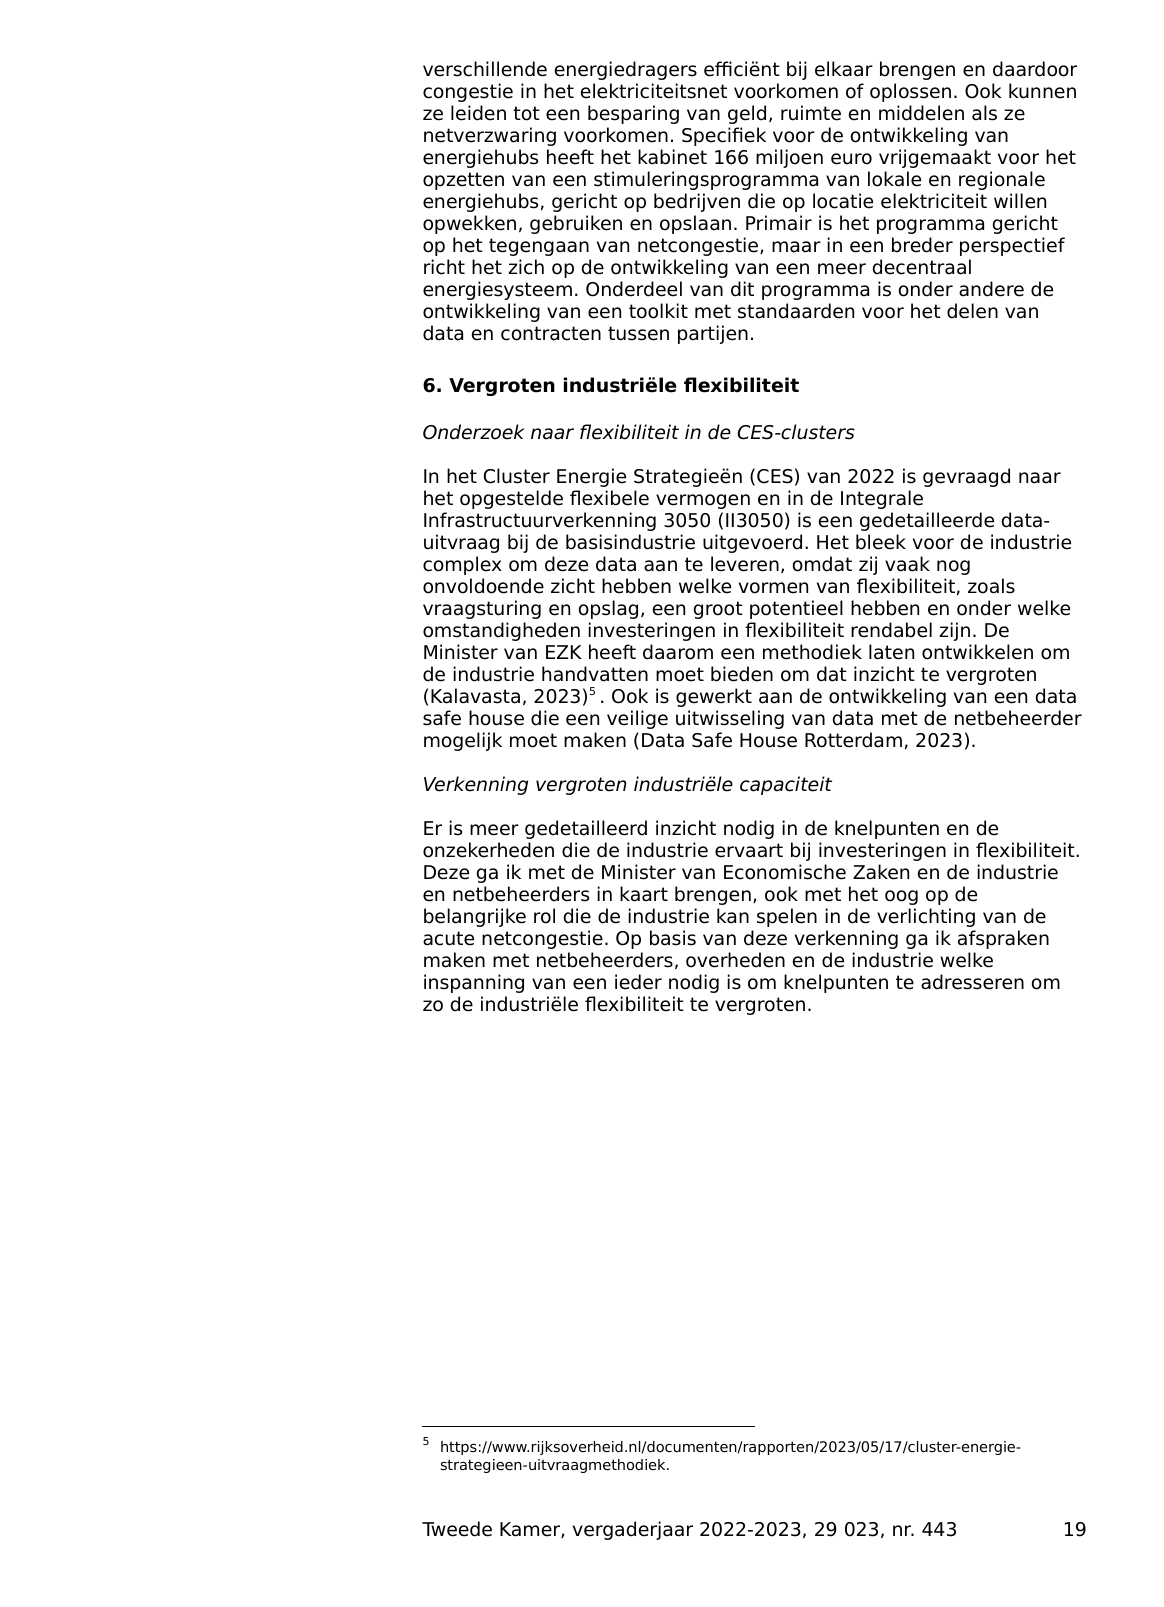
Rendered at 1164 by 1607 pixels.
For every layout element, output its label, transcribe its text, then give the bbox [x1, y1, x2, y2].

text Er is meer gedetailleerd inzicht nodig in de knelpunten en de onzekerheden die de industrie ervaart bij investeringen in flexibiliteit. Deze ga ik met de Minister van Economische Zaken en de industrie en netbeheerders in kaart brengen, ook met het oog op de belangrijke rol die de industrie kan spelen in de verlichting van de acute netcongestie. Op basis van deze verkenning ga ik afspraken maken met netbeheerders, overheden en de industrie welke inspanning van een ieder nodig is om knelpunten te adresseren om zo de industriële flexibiliteit te vergroten. [422, 818, 1087, 1016]
subtitle Onderzoek naar flexibiliteit in de CES-clusters [422, 422, 1087, 444]
text In het Cluster Energie Strategieën (CES) van 2022 is gevraagd naar het opgestelde flexibele vermogen en in de Integrale Infrastructuurverkenning 3050 (II3050) is een gedetailleerde data-uitvraag bij de basisindustrie uitgevoerd. Het bleek voor de industrie complex om deze data aan te leveren, omdat zij vaak nog onvoldoende zicht hebben welke vormen van flexibiliteit, zoals vraagsturing en opslag, een groot potentieel hebben en onder welke omstandigheden investeringen in flexibiliteit rendabel zijn. De Minister van EZK heeft daarom een methodiek laten ontwikkelen om de industrie handvatten moet bieden om dat inzicht te vergroten (Kalavasta, 2023). Ook is gewerkt aan de ontwikkeling van een data safe house die een veilige uitwisseling van data met de netbeheerder mogelijk moet maken (Data Safe House Rotterdam, 2023). [422, 466, 1087, 752]
text https://www.rijksoverheid.nl/documenten/rapporten/2023/05/17/cluster-energie-strategieen-uitvraagmethodiek. [422, 1435, 1087, 1474]
subtitle 6. Vergroten industriële flexibiliteit [422, 375, 1087, 397]
subtitle Verkenning vergroten industriële capaciteit [422, 774, 1087, 796]
text verschillende energiedragers efficiënt bij elkaar brengen en daardoor congestie in het elektriciteitsnet voorkomen of oplossen. Ook kunnen ze leiden tot een besparing van geld, ruimte en middelen als ze netverzwaring voorkomen. Specifiek voor de ontwikkeling van energiehubs heeft het kabinet 166 miljoen euro vrijgemaakt voor het opzetten van een stimuleringsprogramma van lokale en regionale energiehubs, gericht op bedrijven die op locatie elektriciteit willen opwekken, gebruiken en opslaan. Primair is het programma gericht op het tegengaan van netcongestie, maar in een breder perspectief richt het zich op de ontwikkeling van een meer decentraal energiesysteem. Onderdeel van dit programma is onder andere de ontwikkeling van een toolkit met standaarden voor het delen van data en contracten tussen partijen. [422, 59, 1087, 345]
